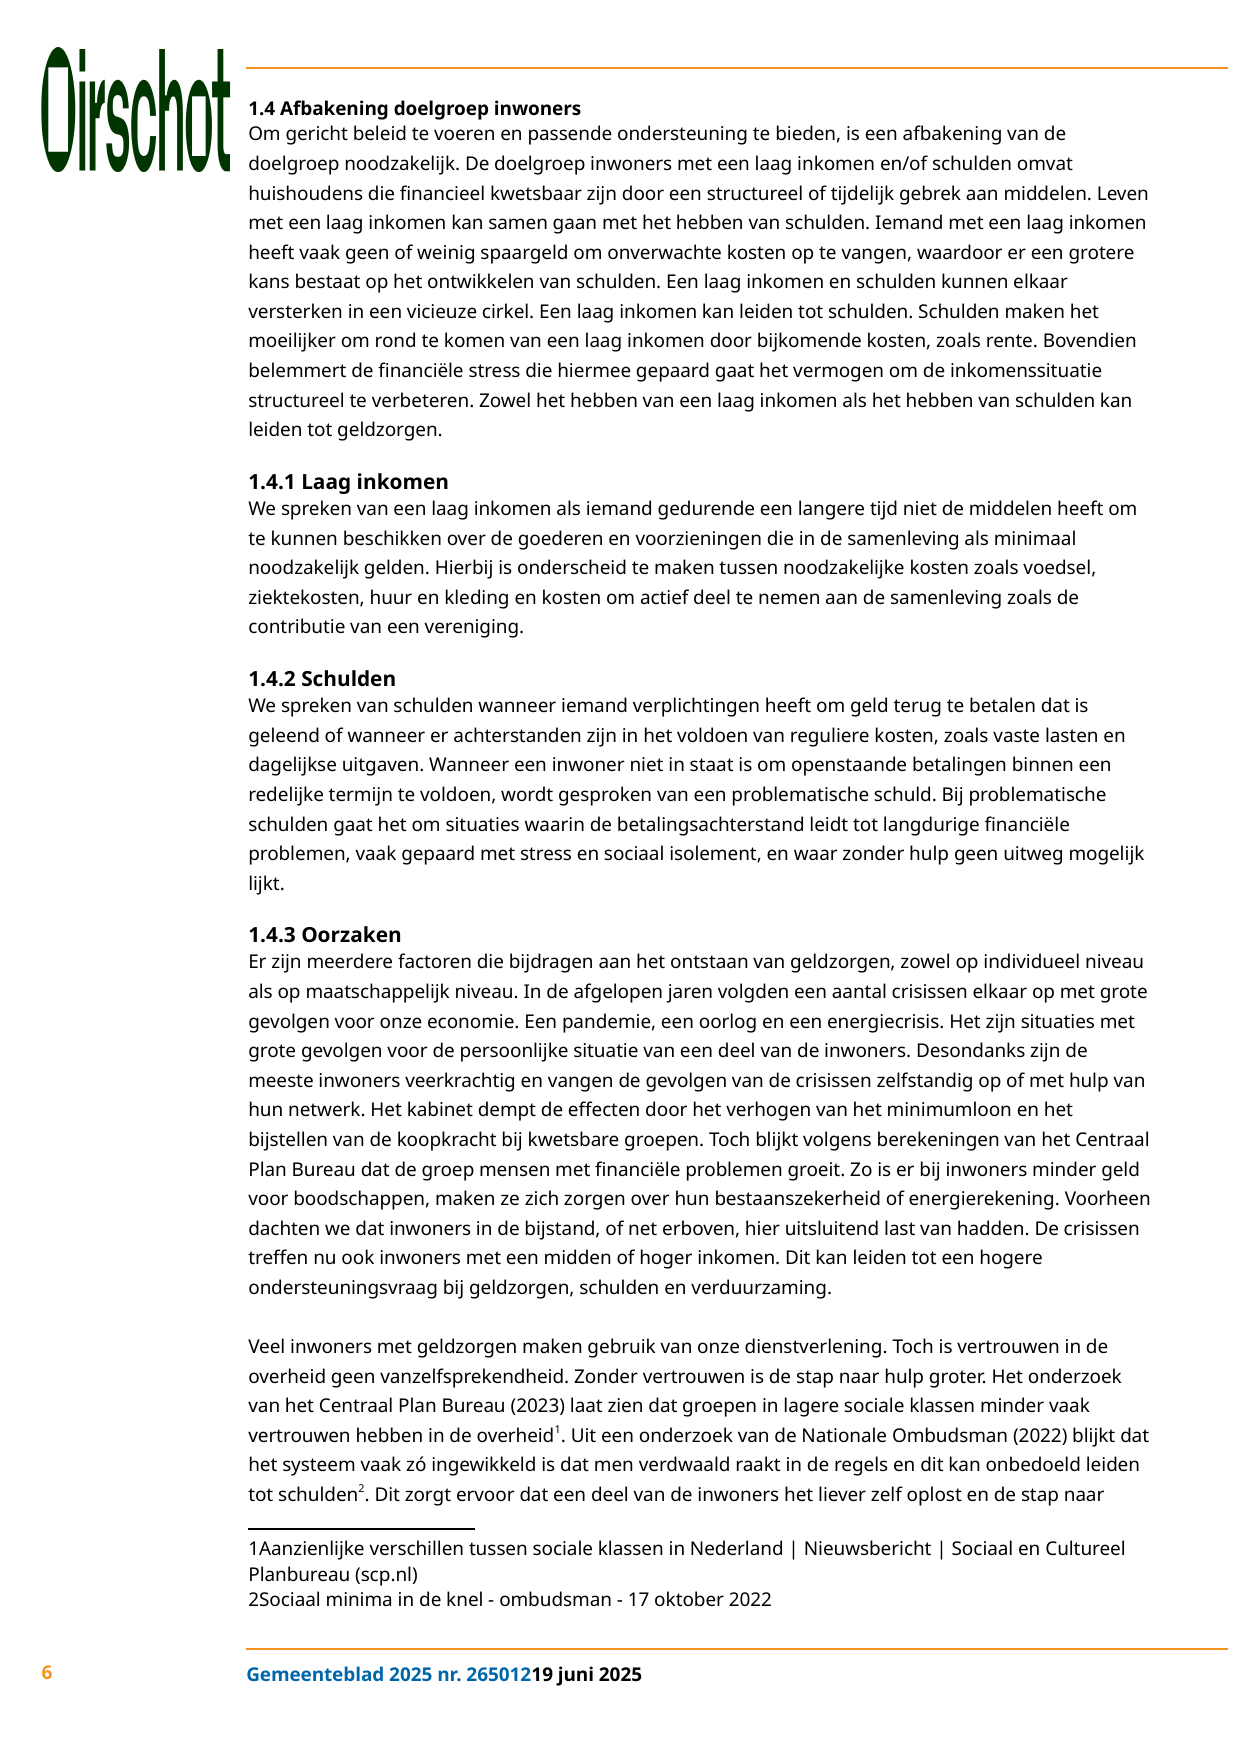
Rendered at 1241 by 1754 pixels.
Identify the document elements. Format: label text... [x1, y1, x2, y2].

text We spreken van schulden wanneer iemand verplichtingen heeft om geld terug te betalen dat is geleend of wanneer er achterstanden zijn in het voldoen van reguliere kosten, zoals vaste lasten en dagelijkse uitgaven. Wanneer een inwoner niet in staat is om openstaande betalingen binnen een redelijke termijn te voldoen, wordt gesproken van een problematische schuld. Bij problematische schulden gaat het om situaties waarin de betalingsachterstand leidt tot langdurige financiële problemen, vaak gepaard met stress en sociaal isolement, en waar zonder hulp geen uitweg mogelijk lijkt. [248, 692, 1152, 896]
text 1.4.3 Oorzaken [248, 920, 1152, 949]
picture [41, 47, 231, 172]
text 1.4.1 Laag inkomen [248, 467, 1152, 495]
text 1.4 Afbakening doelgroep inwoners [248, 95, 1152, 121]
text Om gericht beleid te voeren en passende ondersteuning te bieden, is een afbakening van de doelgroep noodzakelijk. De doelgroep inwoners met een laag inkomen en/of schulden omvat huishoudens die financieel kwetsbaar zijn door een structureel of tijdelijk gebrek aan middelen. Leven met een laag inkomen kan samen gaan met het hebben van schulden. Iemand met een laag inkomen heeft vaak geen of weinig spaargeld om onverwachte kosten op te vangen, waardoor er een grotere kans bestaat op het ontwikkelen van schulden. Een laag inkomen en schulden kunnen elkaar versterken in een vicieuze cirkel. Een laag inkomen kan leiden tot schulden. Schulden maken het moeilijker om rond te komen van een laag inkomen door bijkomende kosten, zoals rente. Bovendien belemmert de financiële stress die hiermee gepaard gaat het vermogen om de inkomenssituatie structureel te verbeteren. Zowel het hebben van een laag inkomen als het hebben van schulden kan leiden tot geldzorgen. [248, 121, 1152, 442]
text We spreken van een laag inkomen als iemand gedurende een langere tijd niet de middelen heeft om te kunnen beschikken over de goederen en voorzieningen die in de samenleving als minimaal noodzakelijk gelden. Hierbij is onderscheid te maken tussen noodzakelijke kosten zoals voedsel, ziektekosten, huur en kleding en kosten om actief deel te nemen aan de samenleving zoals de contributie van een vereniging. [248, 495, 1152, 639]
text Er zijn meerdere factoren die bijdragen aan het ontstaan van geldzorgen, zowel op individueel niveau als op maatschappelijk niveau. In de afgelopen jaren volgden een aantal crisissen elkaar op met grote gevolgen voor onze economie. Een pandemie, een oorlog en een energiecrisis. Het zijn situaties met grote gevolgen voor de persoonlijke situatie van een deel van de inwoners. Desondanks zijn de meeste inwoners veerkrachtig en vangen de gevolgen van de crisissen zelfstandig op of met hulp van hun netwerk. Het kabinet dempt de effecten door het verhogen van het minimumloon en het bijstellen van de koopkracht bij kwetsbare groepen. Toch blijkt volgens berekeningen van het Centraal Plan Bureau dat de groep mensen met financiële problemen groeit. Zo is er bij inwoners minder geld voor boodschappen, maken ze zich zorgen over hun bestaanszekerheid of energierekening. Voorheen dachten we dat inwoners in de bijstand, of net erboven, hier uitsluitend last van hadden. De crisissen treffen nu ook inwoners met een midden of hoger inkomen. Dit kan leiden tot een hogere ondersteuningsvraag bij geldzorgen, schulden en verduurzaming. [248, 949, 1152, 1300]
text Aanzienlijke verschillen tussen sociale klassen in Nederland | Nieuwsbericht | Sociaal en Cultureel Planbureau (scp.nl) [248, 1535, 1152, 1586]
text 1.4.2 Schulden [248, 664, 1152, 692]
text Sociaal minima in de knel - ombudsman - 17 oktober 2022 [248, 1586, 1152, 1612]
text Veel inwoners met geldzorgen maken gebruik van onze dienstverlening. Toch is vertrouwen in de overheid geen vanzelfsprekendheid. Zonder vertrouwen is de stap naar hulp groter. Het onderzoek van het Centraal Plan Bureau (2023) laat zien dat groepen in lagere sociale klassen minder vaak vertrouwen hebben in de overheid. Uit een onderzoek van de Nationale Ombudsman (2022) blijkt dat het systeem vaak zó ingewikkeld is dat men verdwaald raakt in de regels en dit kan onbedoeld leiden tot schulden. Dit zorgt ervoor dat een deel van de inwoners het liever zelf oplost en de stap naar [248, 1333, 1152, 1507]
